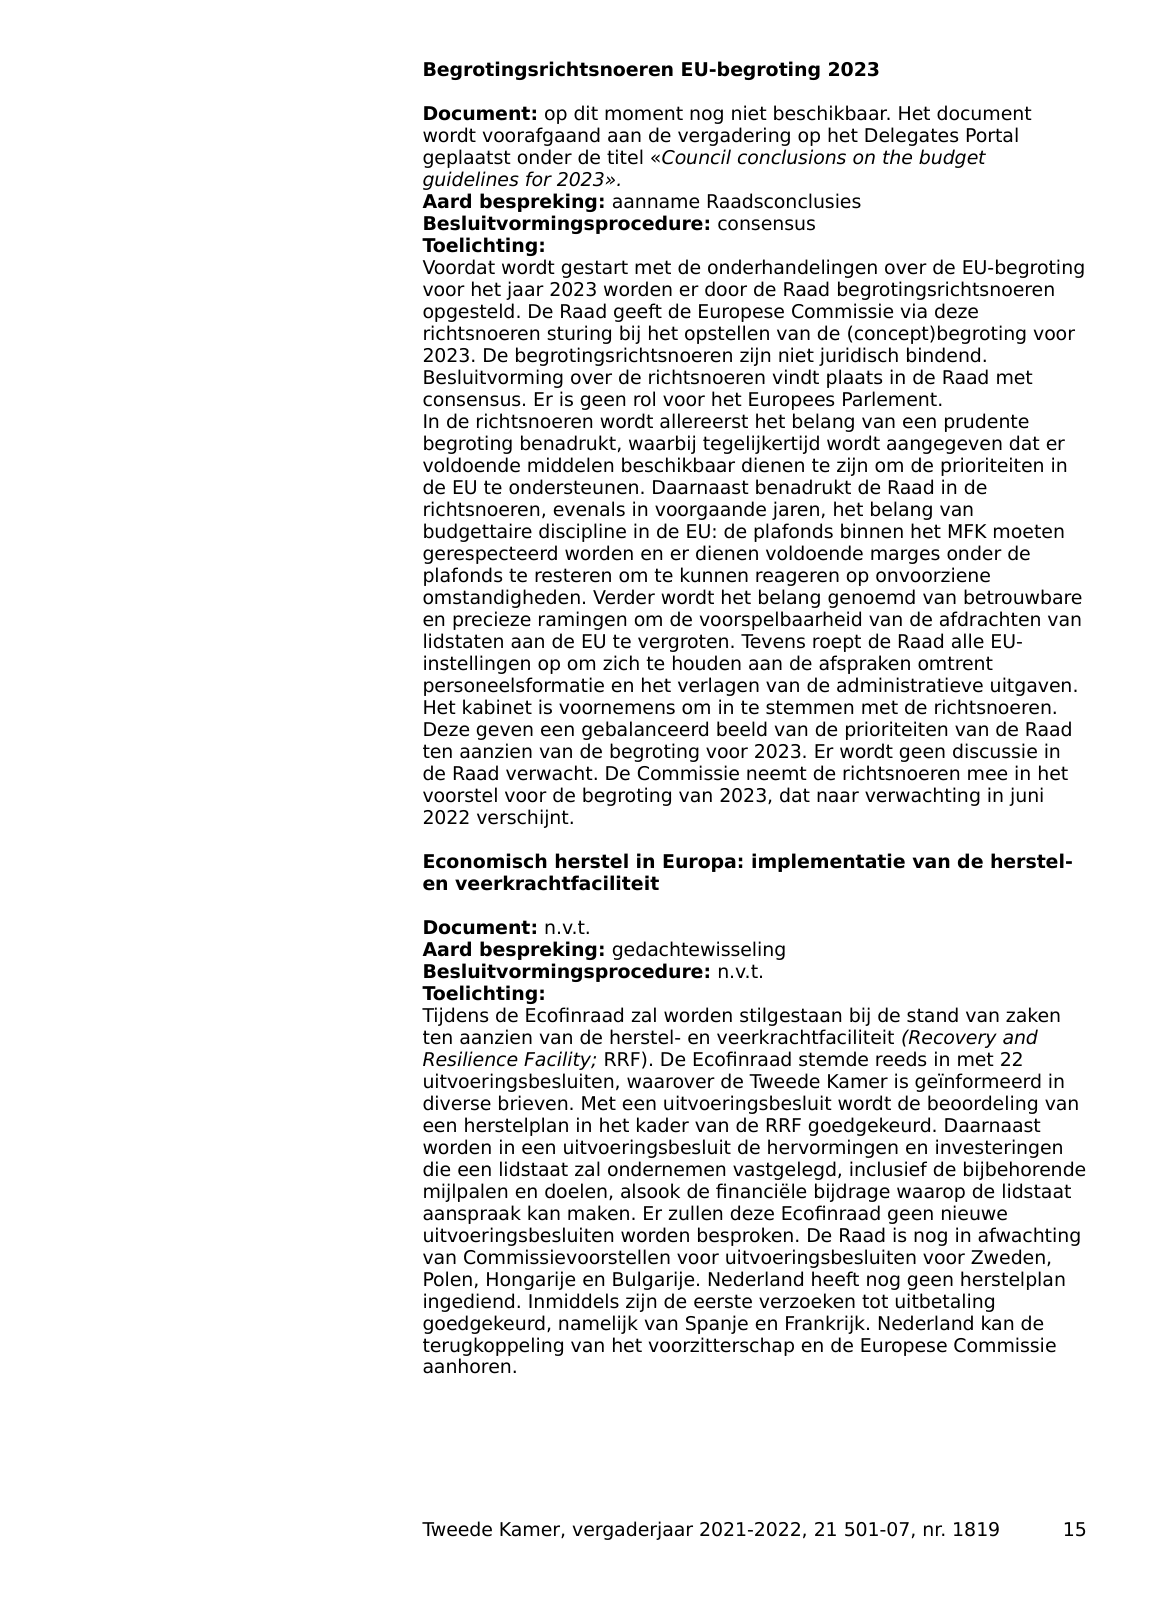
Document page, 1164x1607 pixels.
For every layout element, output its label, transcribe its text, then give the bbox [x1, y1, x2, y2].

text Aard bespreking: gedachtewisseling [422, 939, 1087, 961]
text Toelichting: [422, 983, 1087, 1005]
text Het kabinet is voornemens om in te stemmen met de richtsnoeren. Deze geven een gebalanceerd beeld van de prioriteiten van de Raad ten aanzien van de begroting voor 2023. Er wordt geen discussie in de Raad verwacht. De Commissie neemt de richtsnoeren mee in het voorstel voor de begroting van 2023, dat naar verwachting in juni 2022 verschijnt. [422, 697, 1087, 828]
subtitle Begrotingsrichtsnoeren EU-begroting 2023 [422, 59, 1087, 81]
text Toelichting: [422, 235, 1087, 257]
text Voordat wordt gestart met de onderhandelingen over de EU-begroting voor het jaar 2023 worden er door de Raad begrotingsrichtsnoeren opgesteld. De Raad geeft de Europese Commissie via deze richtsnoeren sturing bij het opstellen van de (concept)begroting voor 2023. De begrotingsrichtsnoeren zijn niet juridisch bindend. Besluitvorming over de richtsnoeren vindt plaats in de Raad met consensus. Er is geen rol voor het Europees Parlement. [422, 257, 1087, 411]
text Besluitvormingsprocedure: consensus [422, 213, 1087, 235]
text Document: op dit moment nog niet beschikbaar. Het document wordt voorafgaand aan de vergadering op het Delegates Portal geplaatst onder de titel «Council conclusions on the budget guidelines for 2023». [422, 103, 1087, 191]
text Tijdens de Ecofinraad zal worden stilgestaan bij de stand van zaken ten aanzien van de herstel- en veerkrachtfaciliteit (Recovery and Resilience Facility; RRF). De Ecofinraad stemde reeds in met 22 uitvoeringsbesluiten, waarover de Tweede Kamer is geïnformeerd in diverse brieven. Met een uitvoeringsbesluit wordt de beoordeling van een herstelplan in het kader van de RRF goedgekeurd. Daarnaast worden in een uitvoeringsbesluit de hervormingen en investeringen die een lidstaat zal ondernemen vastgelegd, inclusief de bijbehorende mijlpalen en doelen, alsook de financiële bijdrage waarop de lidstaat aanspraak kan maken. Er zullen deze Ecofinraad geen nieuwe uitvoeringsbesluiten worden besproken. De Raad is nog in afwachting van Commissievoorstellen voor uitvoeringsbesluiten voor Zweden, Polen, Hongarije en Bulgarije. Nederland heeft nog geen herstelplan ingediend. Inmiddels zijn de eerste verzoeken tot uitbetaling goedgekeurd, namelijk van Spanje en Frankrijk. Nederland kan de terugkoppeling van het voorzitterschap en de Europese Commissie aanhoren. [422, 1005, 1087, 1378]
text Aard bespreking: aanname Raadsconclusies [422, 191, 1087, 213]
text Document: n.v.t. [422, 917, 1087, 939]
text In de richtsnoeren wordt allereerst het belang van een prudente begroting benadrukt, waarbij tegelijkertijd wordt aangegeven dat er voldoende middelen beschikbaar dienen te zijn om de prioriteiten in de EU te ondersteunen. Daarnaast benadrukt de Raad in de richtsnoeren, evenals in voorgaande jaren, het belang van budgettaire discipline in de EU: de plafonds binnen het MFK moeten gerespecteerd worden en er dienen voldoende marges onder de plafonds te resteren om te kunnen reageren op onvoorziene omstandigheden. Verder wordt het belang genoemd van betrouwbare en precieze ramingen om de voorspelbaarheid van de afdrachten van lidstaten aan de EU te vergroten. Tevens roept de Raad alle EU-instellingen op om zich te houden aan de afspraken omtrent personeelsformatie en het verlagen van de administratieve uitgaven. [422, 411, 1087, 697]
text Besluitvormingsprocedure: n.v.t. [422, 961, 1087, 983]
subtitle Economisch herstel in Europa: implementatie van de herstel- en veerkrachtfaciliteit [422, 851, 1087, 895]
